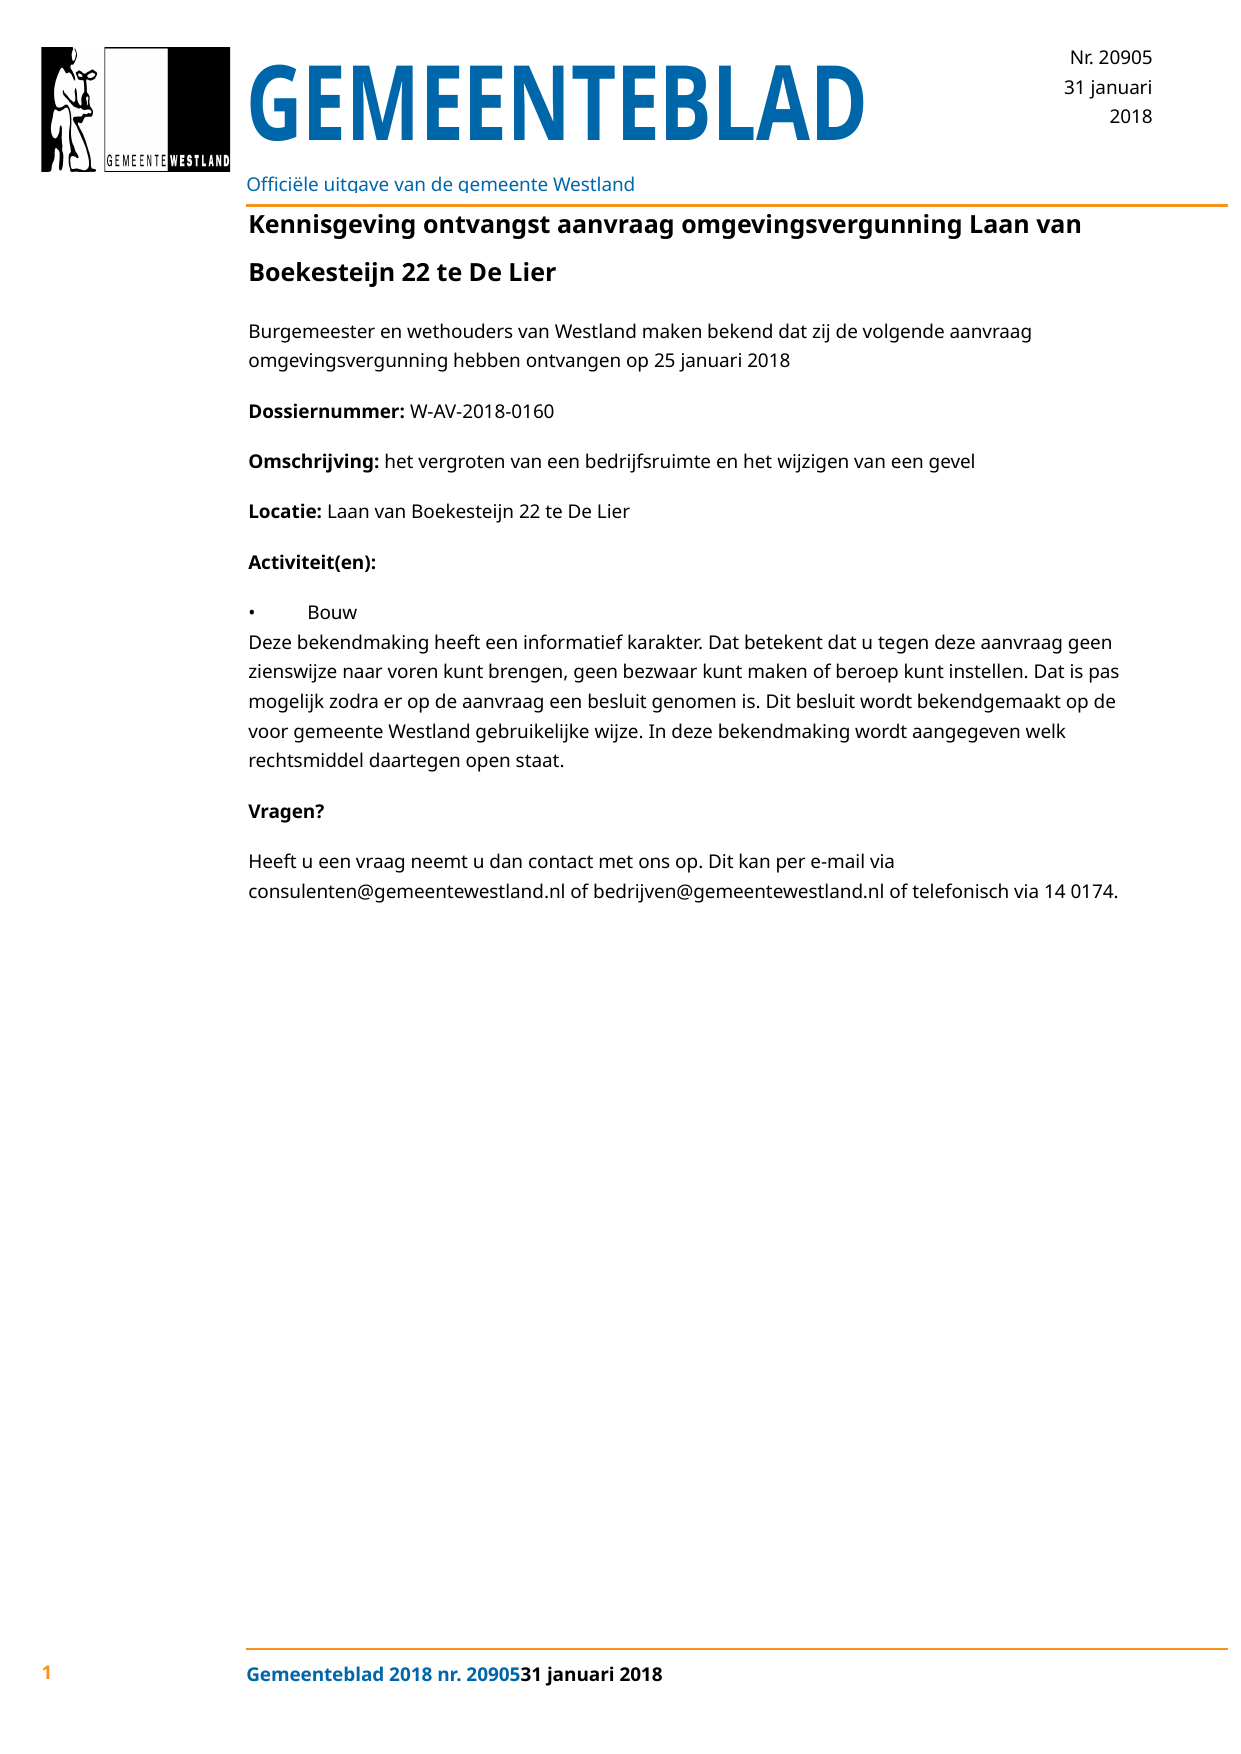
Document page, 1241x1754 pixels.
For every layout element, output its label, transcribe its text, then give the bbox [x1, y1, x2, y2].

text Locatie: Laan van Boekesteijn 22 te De Lier [248, 499, 1152, 524]
text Kennisgeving ontvangst aanvraag omgevingsvergunning Laan van Boekesteijn 22 te De Lier [248, 207, 1152, 288]
text Dossiernummer: W-AV-2018-0160 [248, 398, 1152, 424]
text Omschrijving: het vergroten van een bedrijfsruimte en het wijzigen van een gevel [248, 448, 1152, 474]
list Bouw [248, 599, 1152, 625]
text Burgemeester en wethouders van Westland maken bekend dat zij de volgende aanvraag omgevingsvergunning hebben ontvangen op 25 januari 2018 [248, 318, 1152, 373]
text Heeft u een vraag neemt u dan contact met ons op. Dit kan per e-mail via consulenten@gemeentewestland.nl of bedrijven@gemeentewestland.nl of telefonisch via 14 0174. [248, 848, 1152, 904]
text Activiteit(en): [248, 549, 1152, 575]
text Vragen? [248, 798, 1152, 824]
picture [41, 47, 231, 172]
text Deze bekendmaking heeft een informatief karakter. Dat betekent dat u tegen deze aanvraag geen zienswijze naar voren kunt brengen, geen bezwaar kunt maken of beroep kunt instellen. Dat is pas mogelijk zodra er op de aanvraag een besluit genomen is. Dit besluit wordt bekendgemaakt op de voor gemeente Westland gebruikelijke wijze. In deze bekendmaking wordt aangegeven welk rechtsmiddel daartegen open staat. [248, 629, 1152, 773]
